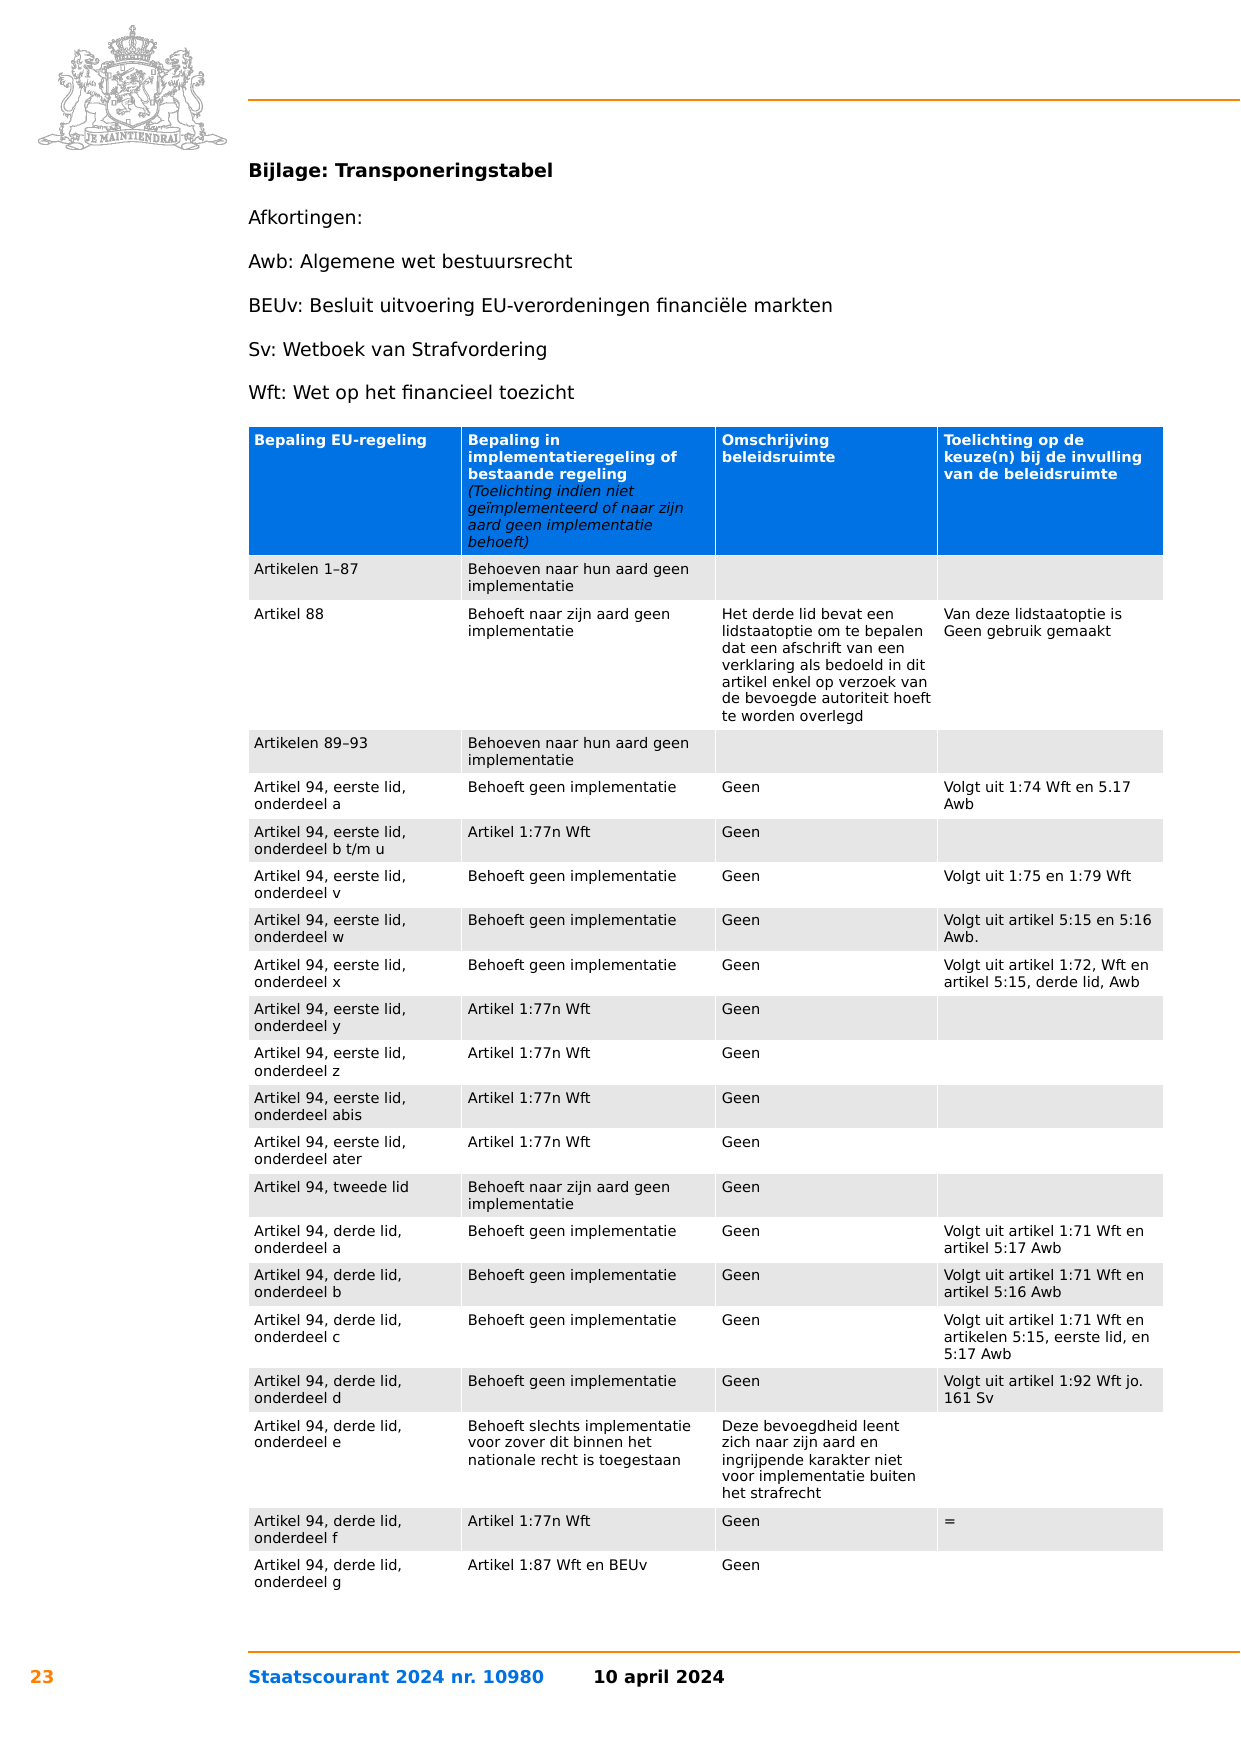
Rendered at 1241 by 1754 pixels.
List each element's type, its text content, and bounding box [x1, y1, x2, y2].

table_cell Behoeft geen implementatie [462, 863, 715, 907]
table_cell [938, 1130, 1163, 1173]
table_cell Artikel 94, eerste lid, onderdeel ater [249, 1130, 461, 1173]
table_cell Artikel 1:77n Wft [462, 1508, 715, 1551]
table_cell Geen [716, 1368, 937, 1412]
table_cell Behoeven naar hun aard geen implementatie [462, 730, 715, 773]
table_cell Geen [716, 1508, 937, 1551]
table_cell [938, 730, 1163, 773]
table_cell Geen [716, 775, 937, 818]
table_cell Artikel 94, eerste lid, onderdeel a [249, 775, 461, 818]
table_cell Artikel 94, tweede lid [249, 1174, 461, 1217]
table_cell Artikel 94, derde lid, onderdeel f [249, 1508, 461, 1551]
table_cell Behoeft geen implementatie [462, 775, 715, 818]
table_cell [938, 1041, 1163, 1084]
table_cell Geen [716, 952, 937, 995]
table_cell Behoeft slechts implementatie voor zover dit binnen het nationale recht is toegestaan [462, 1413, 715, 1507]
table_cell Artikel 94, derde lid, onderdeel g [249, 1553, 461, 1596]
table_cell Behoeven naar hun aard geen implementatie [462, 556, 715, 600]
table_cell Behoeft geen implementatie [462, 908, 715, 951]
text BEUv: Besluit uitvoering EU-verordeningen financiële markten [248, 294, 1163, 317]
table_cell Artikelen 89–93 [249, 730, 461, 773]
table_cell Artikel 94, eerste lid, onderdeel abis [249, 1085, 461, 1128]
table_cell Geen [716, 1085, 937, 1128]
table_cell Volgt uit artikel 1:92 Wft jo. 161 Sv [938, 1368, 1163, 1412]
table_cell Behoeft naar zijn aard geen implementatie [462, 1174, 715, 1217]
subtitle Bijlage: Transponeringstabel [248, 160, 1163, 182]
table_cell Artikel 1:77n Wft [462, 996, 715, 1040]
table_cell Geen [716, 1130, 937, 1173]
table_cell Geen [716, 1553, 937, 1596]
table_cell Geen [716, 1041, 937, 1084]
table_cell Behoeft geen implementatie [462, 952, 715, 995]
table_header Bepaling in implementatieregeling of bestaande regeling (Toelichting indien niet geïmplementeerd of naar zijn aard geen implementatie behoeft) [462, 427, 715, 555]
table_cell Geen [716, 819, 937, 862]
table_cell [716, 730, 937, 773]
table_header Toelichting op de keuze(n) bij de invulling van de beleidsruimte [938, 427, 1163, 555]
table_cell [938, 996, 1163, 1040]
table_cell Geen [716, 996, 937, 1040]
text Wft: Wet op het financieel toezicht [248, 382, 1163, 404]
table_cell Behoeft naar zijn aard geen implementatie [462, 601, 715, 729]
table_cell Volgt uit artikel 1:71 Wft en artikel 5:16 Awb [938, 1263, 1163, 1306]
table_cell Artikel 94, eerste lid, onderdeel b t/m u [249, 819, 461, 862]
table_cell Artikel 94, derde lid, onderdeel d [249, 1368, 461, 1412]
table_cell Artikel 94, derde lid, onderdeel a [249, 1218, 461, 1262]
table_cell Artikel 94, eerste lid, onderdeel z [249, 1041, 461, 1084]
table_cell Volgt uit artikel 5:15 en 5:16 Awb. [938, 908, 1163, 951]
table_cell Het derde lid bevat een lidstaatoptie om te bepalen dat een afschrift van een verklaring als bedoeld in dit artikel enkel op verzoek van de bevoegde autoriteit hoeft te worden overlegd [716, 601, 937, 729]
table_cell Behoeft geen implementatie [462, 1307, 715, 1367]
table_cell [938, 1085, 1163, 1128]
table_cell Behoeft geen implementatie [462, 1263, 715, 1306]
table_cell Artikel 1:77n Wft [462, 1085, 715, 1128]
table_cell Van deze lidstaatoptie is Geen gebruik gemaakt [938, 601, 1163, 729]
table_cell Behoeft geen implementatie [462, 1218, 715, 1262]
table_cell Behoeft geen implementatie [462, 1368, 715, 1412]
text Sv: Wetboek van Strafvordering [248, 338, 1163, 360]
table_cell Artikel 94, derde lid, onderdeel c [249, 1307, 461, 1367]
table_cell Geen [716, 1174, 937, 1217]
table_cell Artikel 94, eerste lid, onderdeel x [249, 952, 461, 995]
table_cell Artikelen 1–87 [249, 556, 461, 600]
table_cell = [938, 1508, 1163, 1551]
table_cell Volgt uit artikel 1:71 Wft en artikel 5:17 Awb [938, 1218, 1163, 1262]
table_cell Artikel 94, eerste lid, onderdeel v [249, 863, 461, 907]
table_cell [938, 819, 1163, 862]
table_header Omschrijving beleidsruimte [716, 427, 937, 555]
table_cell Artikel 1:77n Wft [462, 1041, 715, 1084]
table_cell Geen [716, 908, 937, 951]
table_cell Artikel 94, derde lid, onderdeel e [249, 1413, 461, 1507]
table_cell Artikel 1:87 Wft en BEUv [462, 1553, 715, 1596]
text Afkortingen: [248, 207, 1163, 229]
table_cell [716, 556, 937, 600]
table_cell Volgt uit 1:74 Wft en 5.17 Awb [938, 775, 1163, 818]
table_cell Geen [716, 1263, 937, 1306]
table_cell Artikel 88 [249, 601, 461, 729]
picture [38, 25, 227, 150]
table_cell Deze bevoegdheid leent zich naar zijn aard en ingrijpende karakter niet voor implementatie buiten het strafrecht [716, 1413, 937, 1507]
table_cell Geen [716, 863, 937, 907]
table_cell Geen [716, 1307, 937, 1367]
table_cell [938, 556, 1163, 600]
table_cell Artikel 94, eerste lid, onderdeel w [249, 908, 461, 951]
table_cell Geen [716, 1218, 937, 1262]
text Awb: Algemene wet bestuursrecht [248, 251, 1163, 273]
table_cell [938, 1174, 1163, 1217]
table_cell Artikel 94, derde lid, onderdeel b [249, 1263, 461, 1306]
table_cell [938, 1553, 1163, 1596]
table_cell Artikel 94, eerste lid, onderdeel y [249, 996, 461, 1040]
table_header Bepaling EU-regeling [249, 427, 461, 555]
table_cell Volgt uit artikel 1:71 Wft en artikelen 5:15, eerste lid, en 5:17 Awb [938, 1307, 1163, 1367]
table_cell Artikel 1:77n Wft [462, 819, 715, 862]
table_cell Artikel 1:77n Wft [462, 1130, 715, 1173]
table_cell [938, 1413, 1163, 1507]
table_cell Volgt uit 1:75 en 1:79 Wft [938, 863, 1163, 907]
table_cell Volgt uit artikel 1:72, Wft en artikel 5:15, derde lid, Awb [938, 952, 1163, 995]
